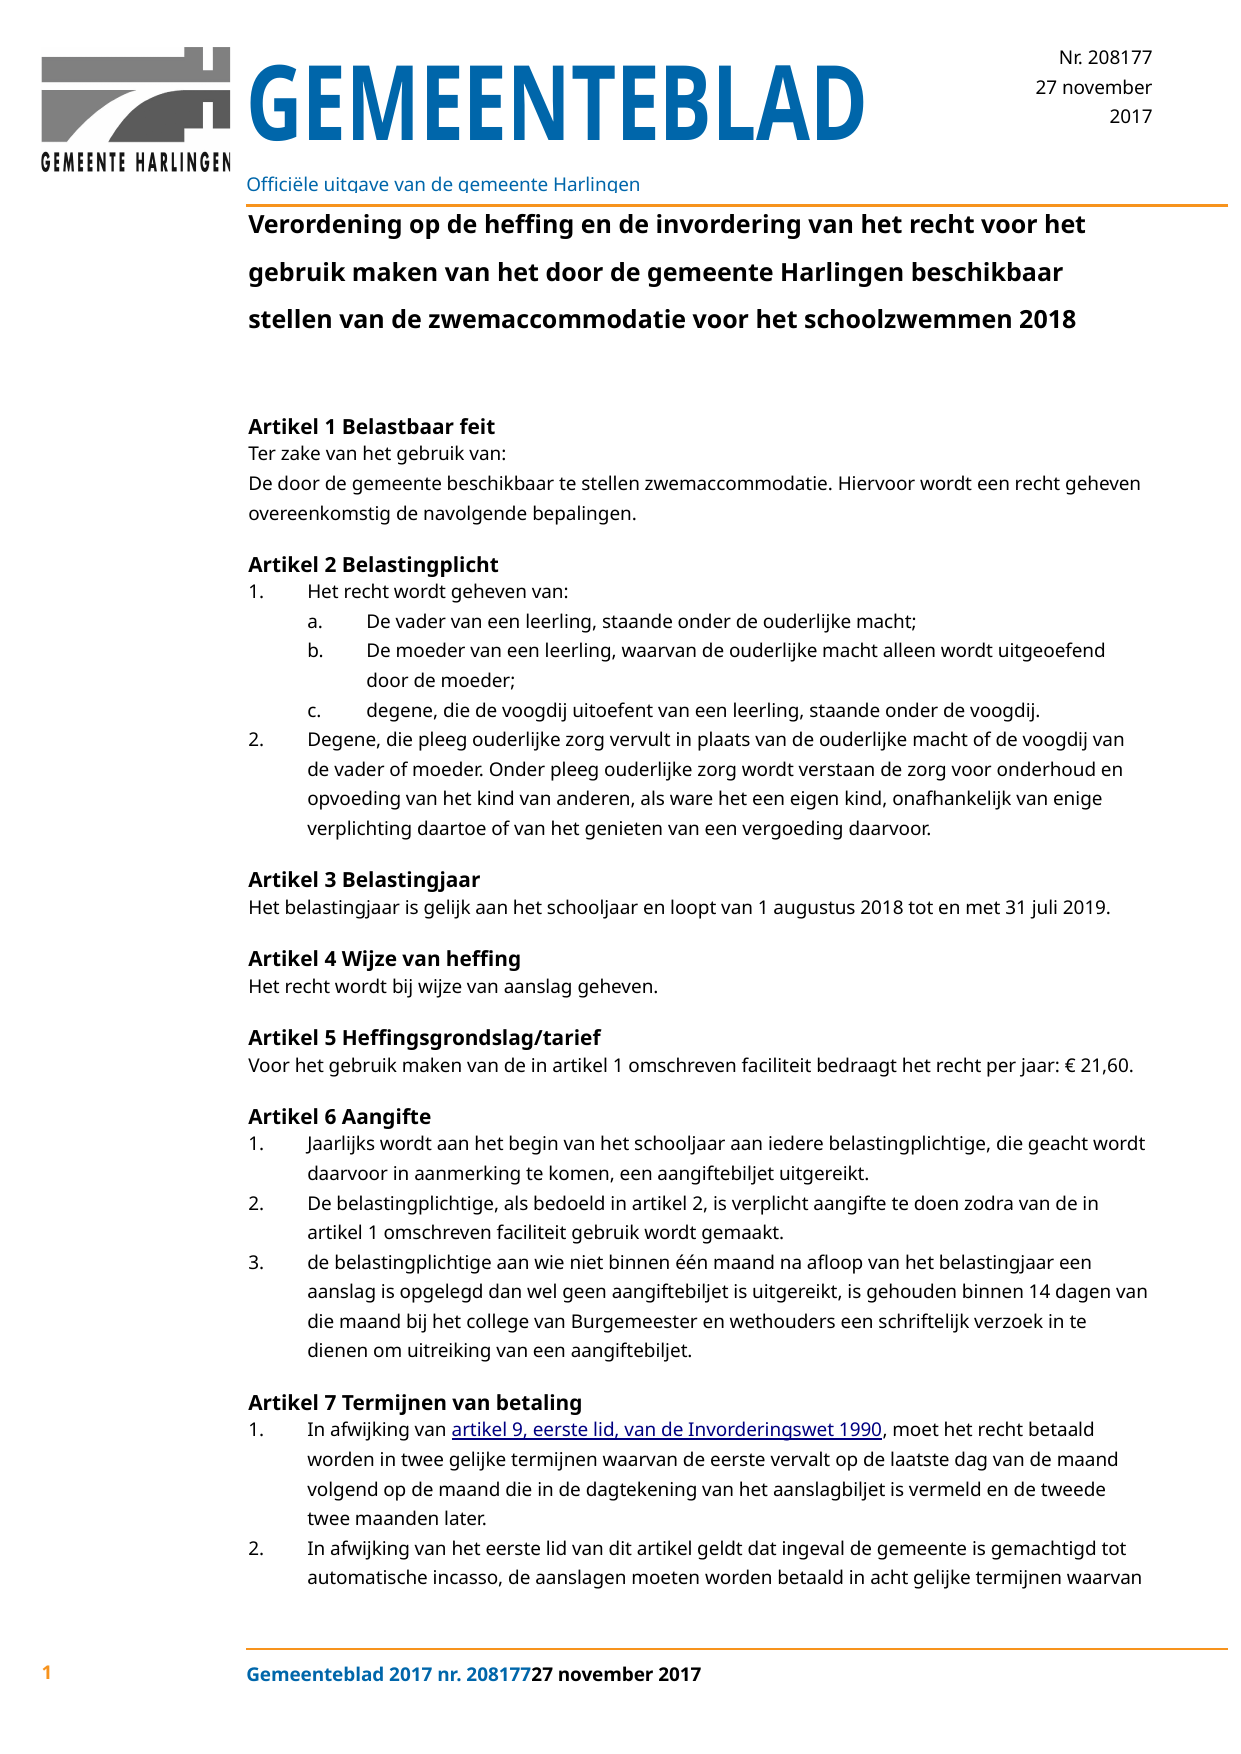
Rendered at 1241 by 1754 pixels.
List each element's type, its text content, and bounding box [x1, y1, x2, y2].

text Artikel 2 Belastingplicht [248, 550, 1152, 578]
text Voor het gebruik maken van de in artikel 1 omschreven faciliteit bedraagt het recht per jaar: € 21,60. [248, 1052, 1152, 1077]
text Artikel 6 Aangifte [248, 1102, 1152, 1131]
list In afwijking van artikel 9, eerste lid, van de Invorderingswet 1990, moet het recht betaald worden in twee gelijke termijnen waarvan de eerste vervalt op de laatste dag van de maand volgend op de maand die in de dagtekening van het aanslagbiljet is vermeld en de tweede twee maanden later. [248, 1417, 1152, 1531]
text Artikel 3 Belastingjaar [248, 866, 1152, 894]
list de belastingplichtige aan wie niet binnen één maand na afloop van het belastingjaar een aanslag is opgelegd dan wel geen aangiftebiljet is uitgereikt, is gehouden binnen 14 dagen van die maand bij het college van Burgemeester en wethouders een schriftelijk verzoek in te dienen om uitreiking van een aangiftebiljet. [248, 1249, 1152, 1363]
text Artikel 5 Heffingsgrondslag/tarief [248, 1023, 1152, 1052]
text Het belastingjaar is gelijk aan het schooljaar en loopt van 1 augustus 2018 tot en met 31 juli 2019. [248, 894, 1152, 920]
text Artikel 4 Wijze van heffing [248, 944, 1152, 973]
text De door de gemeente beschikbaar te stellen zwemaccommodatie. Hiervoor wordt een recht geheven overeenkomstig de navolgende bepalingen. [248, 470, 1152, 525]
text Artikel 7 Termijnen van betaling [248, 1388, 1152, 1417]
picture [41, 47, 231, 172]
list De vader van een leerling, staande onder de ouderlijke macht; [307, 608, 1152, 634]
list Degene, die pleeg ouderlijke zorg vervult in plaats van de ouderlijke macht of de voogdij van de vader of moeder. Onder pleeg ouderlijke zorg wordt verstaan de zorg voor onderhoud en opvoeding van het kind van anderen, als ware het een eigen kind, onafhankelijk van enige verplichting daartoe of van het genieten van een vergoeding daarvoor. [248, 726, 1152, 841]
text Ter zake van het gebruik van: [248, 441, 1152, 466]
text Het recht wordt bij wijze van aanslag geheven. [248, 973, 1152, 999]
list Jaarlijks wordt aan het begin van het schooljaar aan iedere belastingplichtige, die geacht wordt daarvoor in aanmerking te komen, een aangiftebiljet uitgereikt. [248, 1131, 1152, 1186]
list De belastingplichtige, als bedoeld in artikel 2, is verplicht aangifte te doen zodra van de in artikel 1 omschreven faciliteit gebruik wordt gemaakt. [248, 1190, 1152, 1245]
text Verordening op de heffing en de invordering van het recht voor het gebruik maken van het door de gemeente Harlingen beschikbaar stellen van de zwemaccommodatie voor het schoolzwemmen 2018 [248, 207, 1152, 336]
list degene, die de voogdij uitoefent van een leerling, staande onder de voogdij. [307, 697, 1152, 723]
text Artikel 1 Belastbaar feit [248, 412, 1152, 441]
list Het recht wordt geheven van: [248, 578, 1152, 604]
list De moeder van een leerling, waarvan de ouderlijke macht alleen wordt uitgeoefend door de moeder; [307, 638, 1152, 693]
list In afwijking van het eerste lid van dit artikel geldt dat ingeval de gemeente is gemachtigd tot automatische incasso, de aanslagen moeten worden betaald in acht gelijke termijnen waarvan [248, 1535, 1152, 1590]
